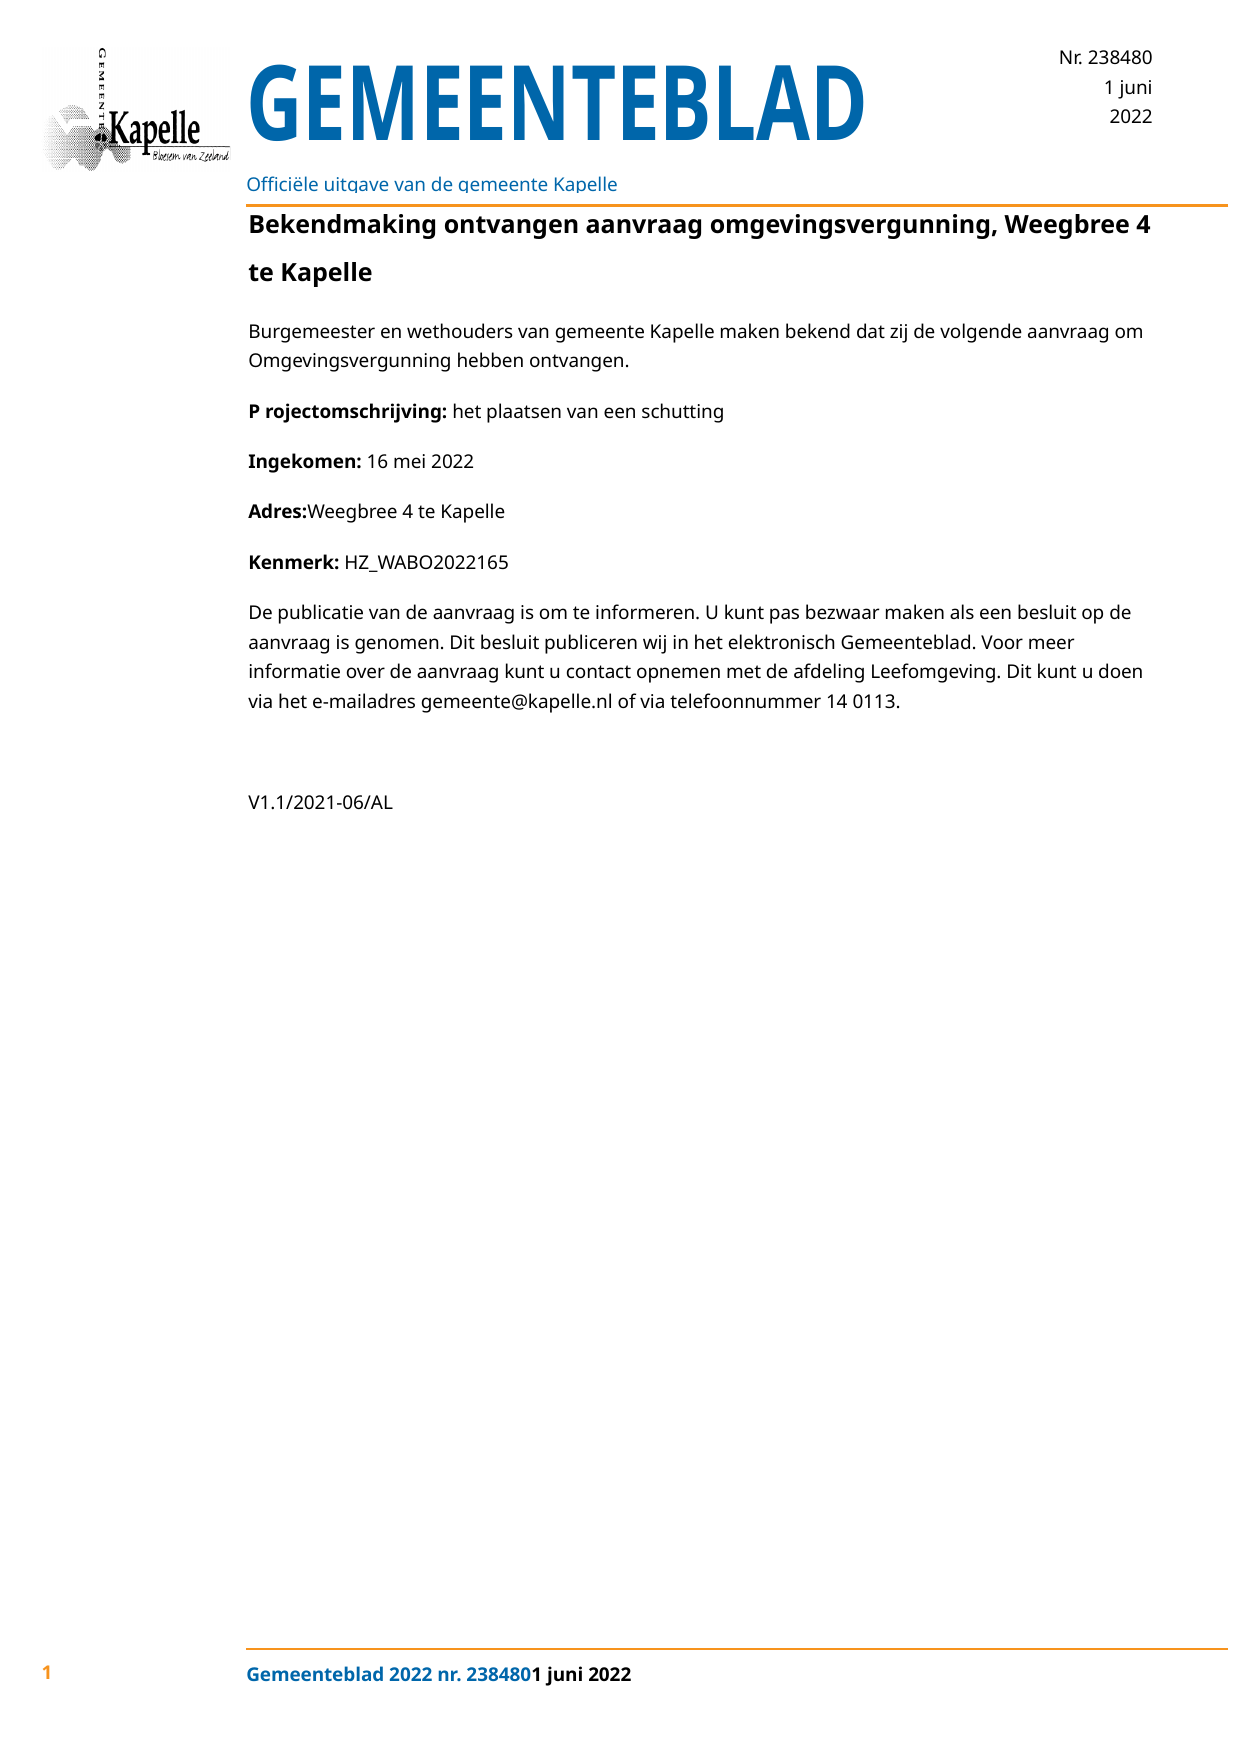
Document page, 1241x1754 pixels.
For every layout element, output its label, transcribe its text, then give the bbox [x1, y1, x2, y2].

text De publicatie van de aanvraag is om te informeren. U kunt pas bezwaar maken als een besluit op de aanvraag is genomen. Dit besluit publiceren wij in het elektronisch Gemeenteblad. Voor meer informatie over de aanvraag kunt u contact opnemen met de afdeling Leefomgeving. Dit kunt u doen via het e-mailadres gemeente@kapelle.nl of via telefoonnummer 14 0113. [248, 599, 1152, 714]
text Kenmerk: HZ_WABO2022165 [248, 549, 1152, 575]
text Adres:Weegbree 4 te Kapelle [248, 499, 1152, 524]
text Ingekomen: 16 mei 2022 [248, 448, 1152, 474]
text P rojectomschrijving: het plaatsen van een schutting [248, 398, 1152, 424]
text V1.1/2021-06/AL [248, 789, 1152, 815]
picture [41, 47, 231, 172]
text Burgemeester en wethouders van gemeente Kapelle maken bekend dat zij de volgende aanvraag om Omgevingsvergunning hebben ontvangen. [248, 318, 1152, 373]
text Bekendmaking ontvangen aanvraag omgevingsvergunning, Weegbree 4 te Kapelle [248, 207, 1152, 288]
